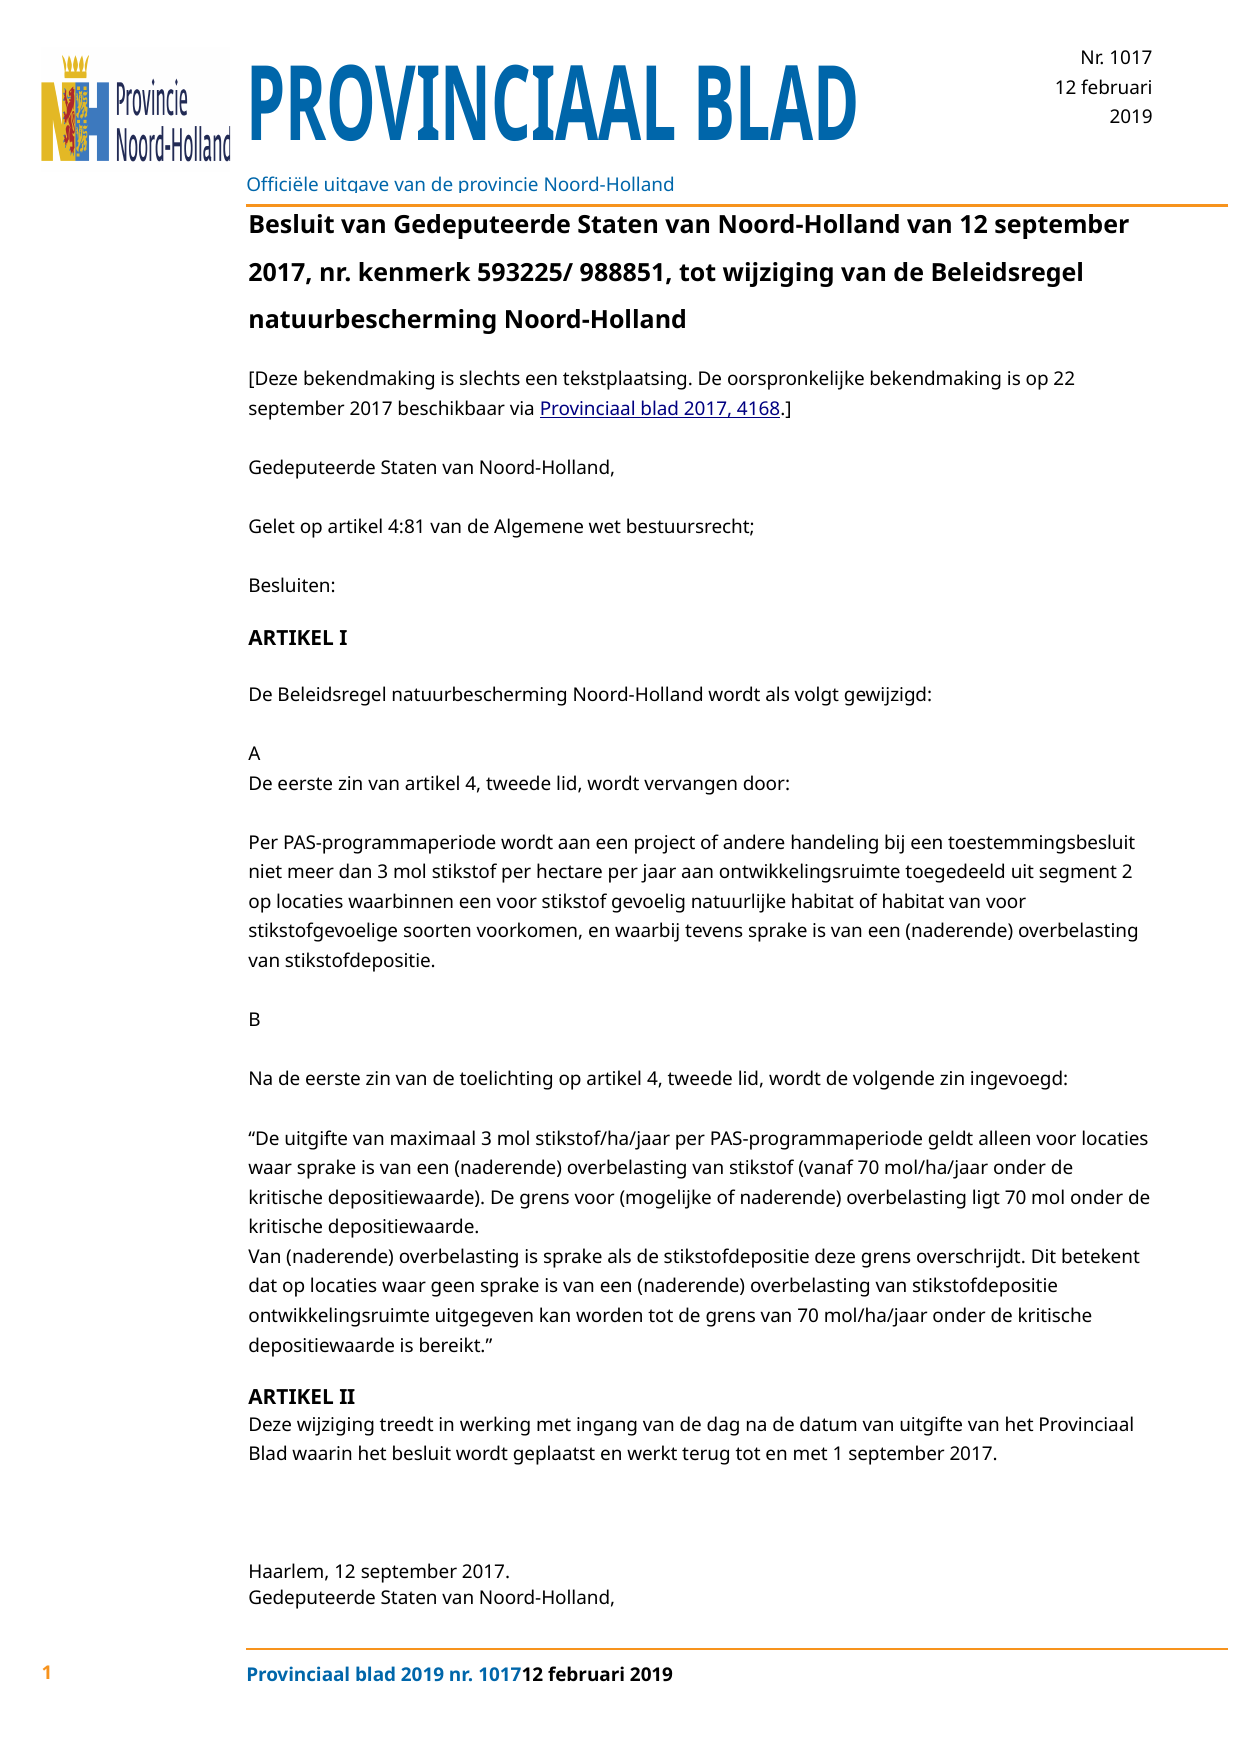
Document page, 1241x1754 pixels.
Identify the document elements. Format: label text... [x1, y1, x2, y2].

text B [248, 1006, 1152, 1032]
text Haarlem, 12 september 2017. [248, 1559, 1152, 1584]
text Van (naderende) overbelasting is sprake als de stikstofdepositie deze grens overschrijdt. Dit betekent dat op locaties waar geen sprake is van een (naderende) overbelasting van stikstofdepositie ontwikkelingsruimte uitgegeven kan worden tot de grens van 70 mol/ha/jaar onder de kritische depositiewaarde is bereikt.” [248, 1243, 1152, 1358]
text Deze wijziging treedt in werking met ingang van de dag na de datum van uitgifte van het Provinciaal Blad waarin het besluit wordt geplaatst en werkt terug tot en met 1 september 2017. [248, 1411, 1152, 1466]
text Gelet op artikel 4:81 van de Algemene wet bestuursrecht; [248, 513, 1152, 539]
picture [41, 47, 231, 172]
text A [248, 740, 1152, 766]
text Gedeputeerde Staten van Noord-Holland, [248, 454, 1152, 480]
text Gedeputeerde Staten van Noord-Holland, [248, 1584, 1152, 1610]
text ARTIKEL II [248, 1382, 1152, 1411]
text Besluiten: [248, 573, 1152, 598]
text “De uitgifte van maximaal 3 mol stikstof/ha/jaar per PAS-programmaperiode geldt alleen voor locaties waar sprake is van een (naderende) overbelasting van stikstof (vanaf 70 mol/ha/jaar onder de kritische depositiewaarde). De grens voor (mogelijke of naderende) overbelasting ligt 70 mol onder de kritische depositiewaarde. [248, 1125, 1152, 1239]
text Na de eerste zin van de toelichting op artikel 4, tweede lid, wordt de volgende zin ingevoegd: [248, 1066, 1152, 1091]
text De eerste zin van artikel 4, tweede lid, wordt vervangen door: [248, 770, 1152, 796]
text De Beleidsregel natuurbescherming Noord-Holland wordt als volgt gewijzigd: [248, 681, 1152, 707]
text Per PAS-programmaperiode wordt aan een project of andere handeling bij een toestemmingsbesluit niet meer dan 3 mol stikstof per hectare per jaar aan ontwikkelingsruimte toegedeeld uit segment 2 op locaties waarbinnen een voor stikstof gevoelig natuurlijke habitat of habitat van voor stikstofgevoelige soorten voorkomen, en waarbij tevens sprake is van een (naderende) overbelasting van stikstofdepositie. [248, 829, 1152, 973]
text Besluit van Gedeputeerde Staten van Noord-Holland van 12 september 2017, nr. kenmerk 593225/ 988851, tot wijziging van de Beleidsregel natuurbescherming Noord-Holland [248, 207, 1152, 336]
text [Deze bekendmaking is slechts een tekstplaatsing. De oorspronkelijke bekendmaking is op 22 september 2017 beschikbaar via Provinciaal blad 2017, 4168.] [248, 366, 1152, 421]
text ARTIKEL I [248, 623, 1152, 651]
